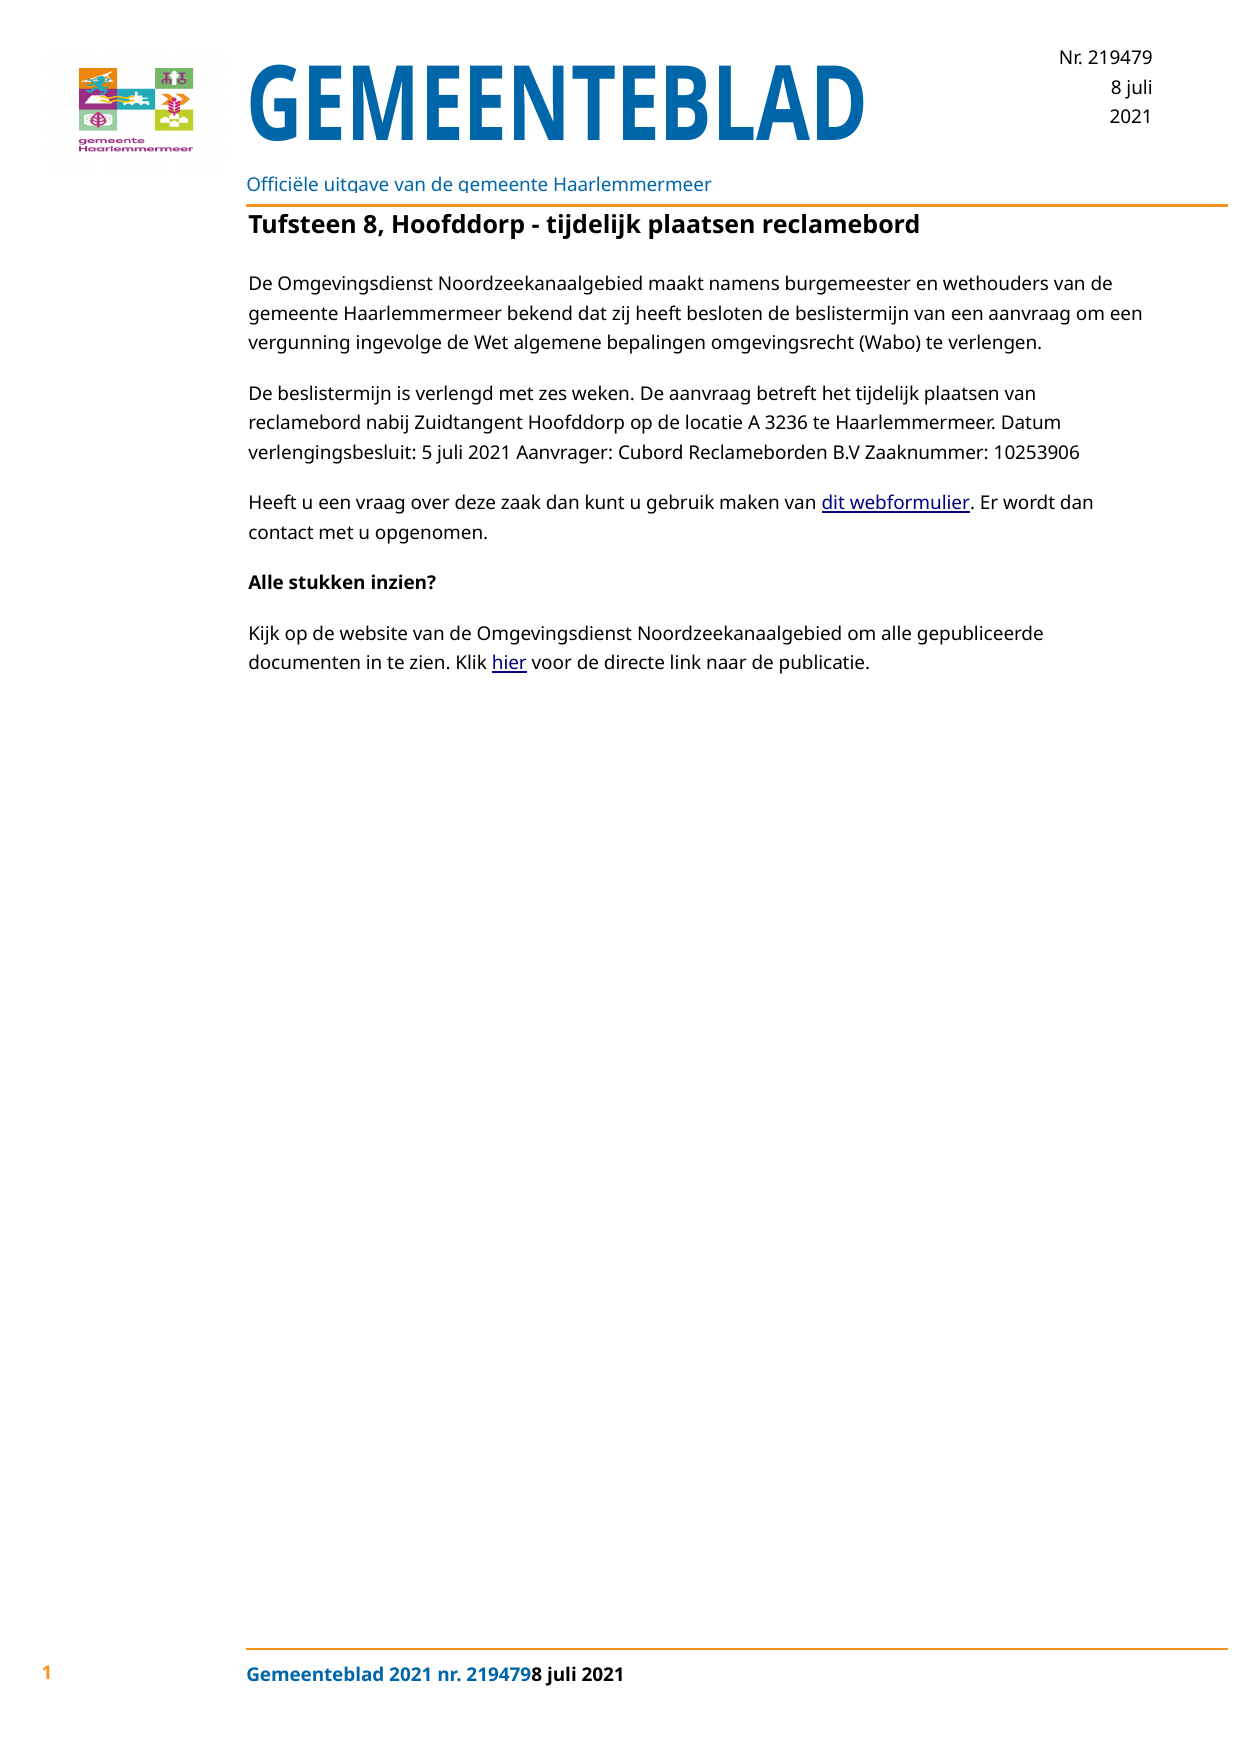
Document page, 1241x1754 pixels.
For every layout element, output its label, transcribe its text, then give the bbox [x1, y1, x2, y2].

text Kijk op de website van de Omgevingsdienst Noordzeekanaalgebied om alle gepubliceerde documenten in te zien. Klik hier voor de directe link naar de publicatie. [248, 620, 1152, 675]
text Heeft u een vraag over deze zaak dan kunt u gebruik maken van dit webformulier. Er wordt dan contact met u opgenomen. [248, 489, 1152, 545]
text Alle stukken inzien? [248, 569, 1152, 595]
text De Omgevingsdienst Noordzeekanaalgebied maakt namens burgemeester en wethouders van de gemeente Haarlemmermeer bekend dat zij heeft besloten de beslistermijn van een aanvraag om een vergunning ingevolge de Wet algemene bepalingen omgevingsrecht (Wabo) te verlengen. [248, 270, 1152, 355]
text Tufsteen 8, Hoofddorp - tijdelijk plaatsen reclamebord [248, 207, 1152, 241]
text De beslistermijn is verlengd met zes weken. De aanvraag betreft het tijdelijk plaatsen van reclamebord nabij Zuidtangent Hoofddorp op de locatie A 3236 te Haarlemmermeer. Datum verlengingsbesluit: 5 juli 2021 Aanvrager: Cubord Reclameborden B.V Zaaknummer: 10253906 [248, 380, 1152, 465]
picture [41, 47, 231, 172]
